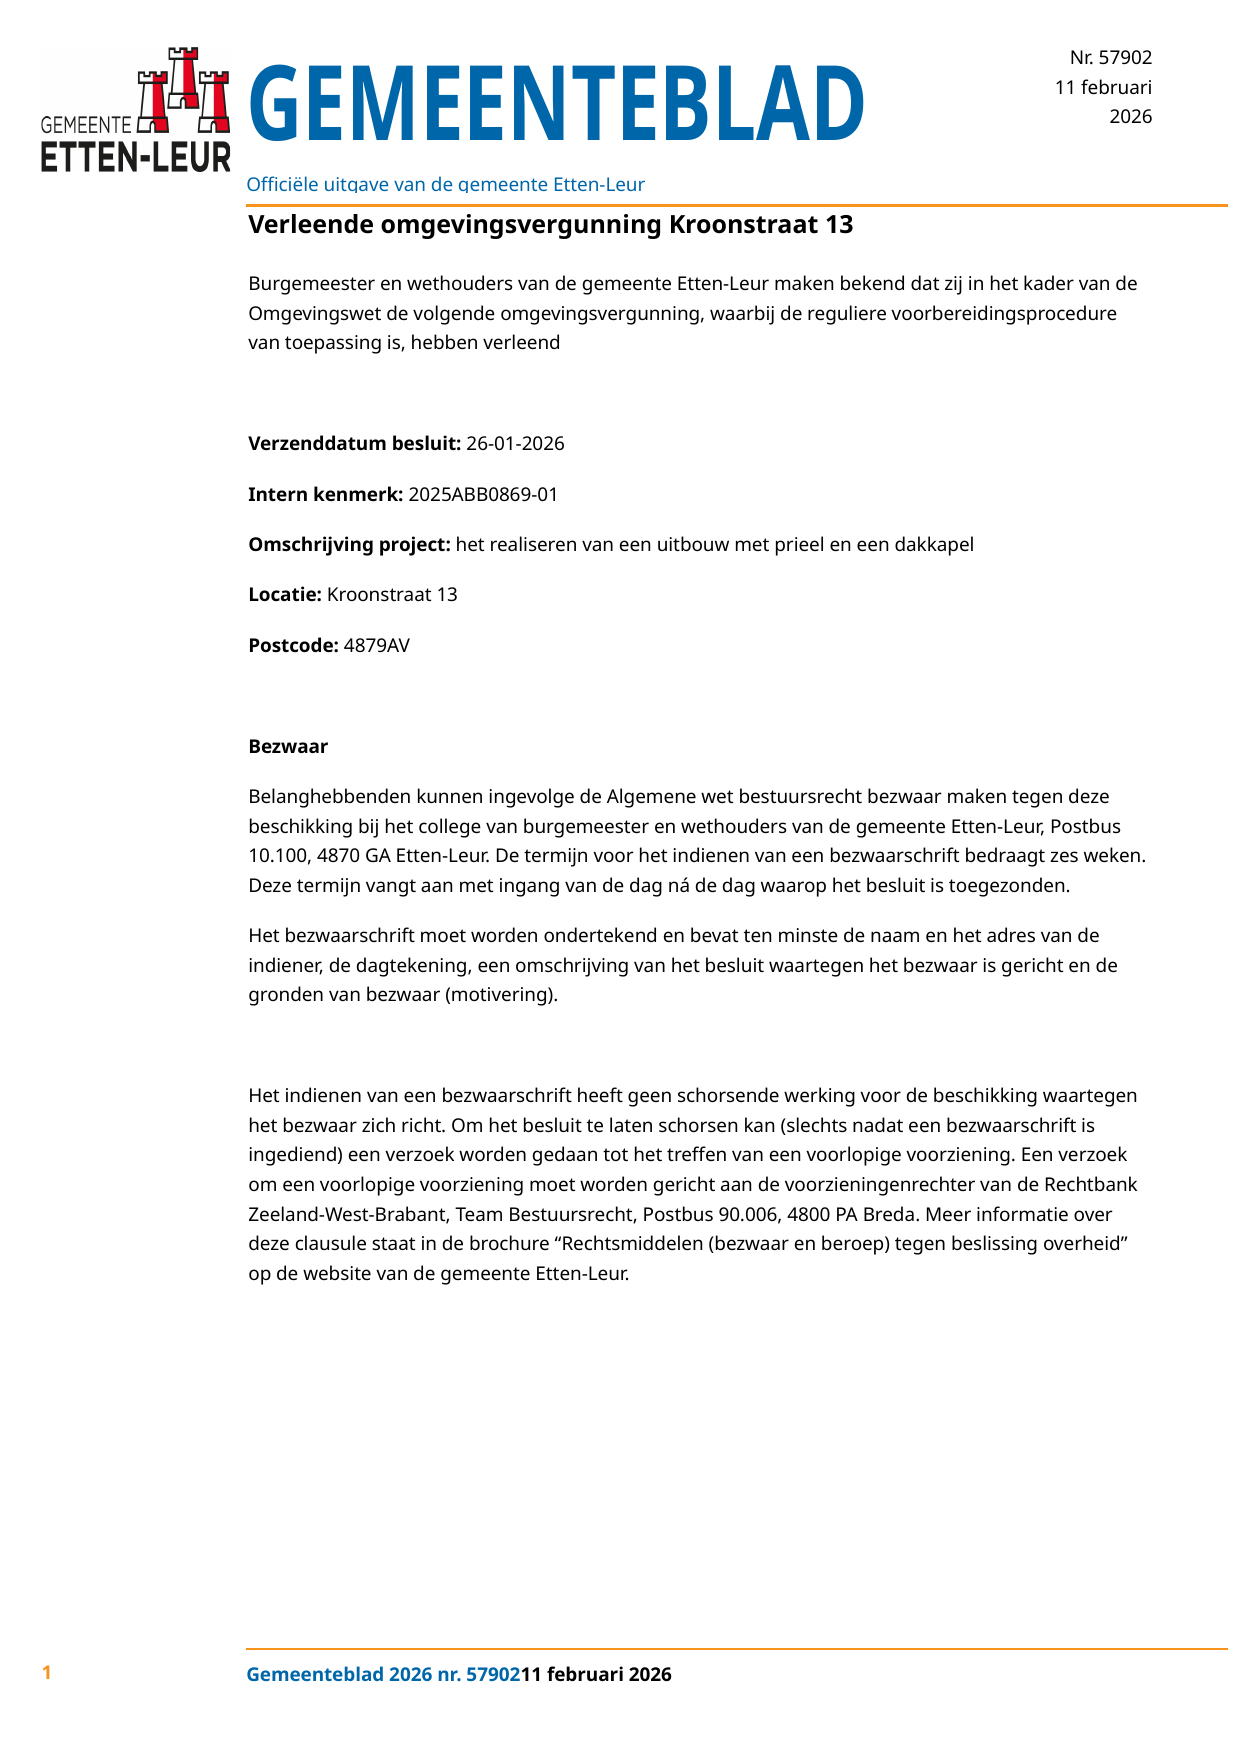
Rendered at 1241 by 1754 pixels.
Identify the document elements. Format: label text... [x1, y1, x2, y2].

text Burgemeester en wethouders van de gemeente Etten-Leur maken bekend dat zij in het kader van de Omgevingswet de volgende omgevingsvergunning, waarbij de reguliere voorbereidingsprocedure van toepassing is, hebben verleend [248, 270, 1152, 355]
text Locatie: Kroonstraat 13 [248, 582, 1152, 607]
text Omschrijving project: het realiseren van een uitbouw met prieel en een dakkapel [248, 531, 1152, 557]
text Belanghebbenden kunnen ingevolge de Algemene wet bestuursrecht bezwaar maken tegen deze beschikking bij het college van burgemeester en wethouders van de gemeente Etten-Leur, Postbus 10.100, 4870 GA Etten-Leur. De termijn voor het indienen van een bezwaarschrift bedraagt zes weken. Deze termijn vangt aan met ingang van de dag ná de dag waarop het besluit is toegezonden. [248, 783, 1152, 898]
picture [41, 47, 231, 172]
text Postcode: 4879AV [248, 632, 1152, 658]
text Intern kenmerk: 2025ABB0869-01 [248, 481, 1152, 506]
text Verleende omgevingsvergunning Kroonstraat 13 [248, 207, 1152, 241]
text Verzenddatum besluit: 26-01-2026 [248, 430, 1152, 456]
text Bezwaar [248, 733, 1152, 758]
text Het indienen van een bezwaarschrift heeft geen schorsende werking voor de beschikking waartegen het bezwaar zich richt. Om het besluit te laten schorsen kan (slechts nadat een bezwaarschrift is ingediend) een verzoek worden gedaan tot het treffen van een voorlopige voorziening. Een verzoek om een voorlopige voorziening moet worden gericht aan de voorzieningenrechter van de Rechtbank Zeeland-West-Brabant, Team Bestuursrecht, Postbus 90.006, 4800 PA Breda. Meer informatie over deze clausule staat in de brochure “Rechtsmiddelen (bezwaar en beroep) tegen beslissing overheid” op de website van de gemeente Etten-Leur. [248, 1082, 1152, 1286]
text Het bezwaarschrift moet worden ondertekend en bevat ten minste de naam en het adres van de indiener, de dagtekening, een omschrijving van het besluit waartegen het bezwaar is gericht en de gronden van bezwaar (motivering). [248, 922, 1152, 1007]
